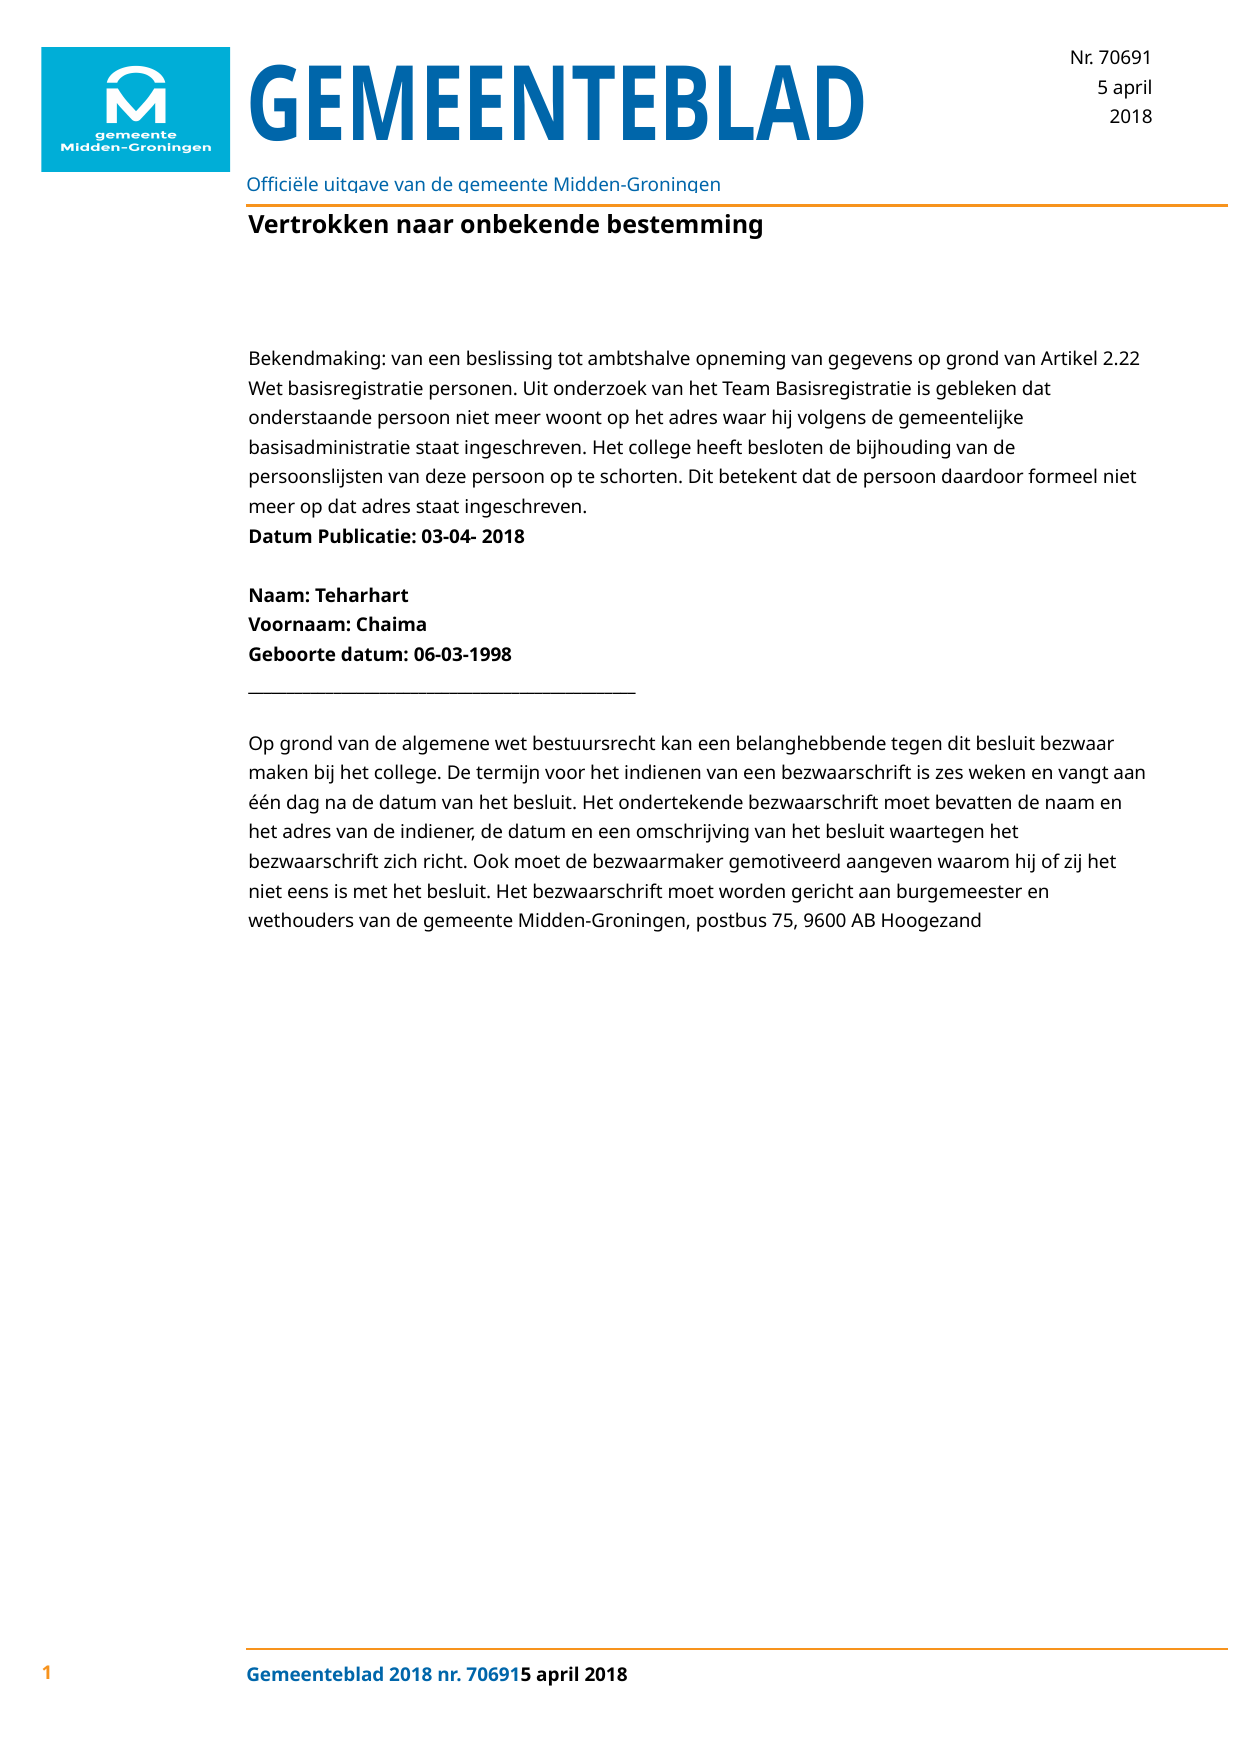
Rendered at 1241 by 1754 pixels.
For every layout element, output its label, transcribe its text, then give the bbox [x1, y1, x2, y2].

picture [107, 89, 165, 122]
text Voornaam: Chaima [248, 612, 1152, 637]
text __________________________________________________ [248, 671, 1152, 696]
picture [184, 146, 190, 153]
text Naam: Teharhart [248, 582, 1152, 608]
text Op grond van de algemene wet bestuursrecht kan een belanghebbende tegen dit besluit bezwaar maken bij het college. De termijn voor het indienen van een bezwaarschrift is zes weken en vangt aan één dag na de datum van het besluit. Het ondertekende bezwaarschrift moet bevatten de naam en het adres van de indiener, de datum en een omschrijving van het besluit waartegen het bezwaarschrift zich richt. Ook moet de bezwaarmaker gemotiveerd aangeven waarom hij of zij het niet eens is met het besluit. Het bezwaarschrift moet worden gericht aan burgemeester en wethouders van de gemeente Midden-Groningen, postbus 75, 9600 AB Hoogezand [248, 730, 1152, 933]
text Bekendmaking: van een beslissing tot ambtshalve opneming van gegevens op grond van Artikel 2.22 Wet basisregistratie personen. Uit onderzoek van het Team Basisregistratie is gebleken dat onderstaande persoon niet meer woont op het adres waar hij volgens de gemeentelijke basisadministratie staat ingeschreven. Het college heeft besloten de bijhouding van de persoonslijsten van deze persoon op te schorten. Dit betekent dat de persoon daardoor formeel niet meer op dat adres staat ingeschreven. [248, 345, 1152, 519]
picture [108, 66, 164, 82]
text Datum Publicatie: 03-04- 2018 [248, 523, 1152, 548]
text Geboorte datum: 06-03-1998 [248, 641, 1152, 667]
text Vertrokken naar onbekende bestemming [248, 207, 1152, 241]
